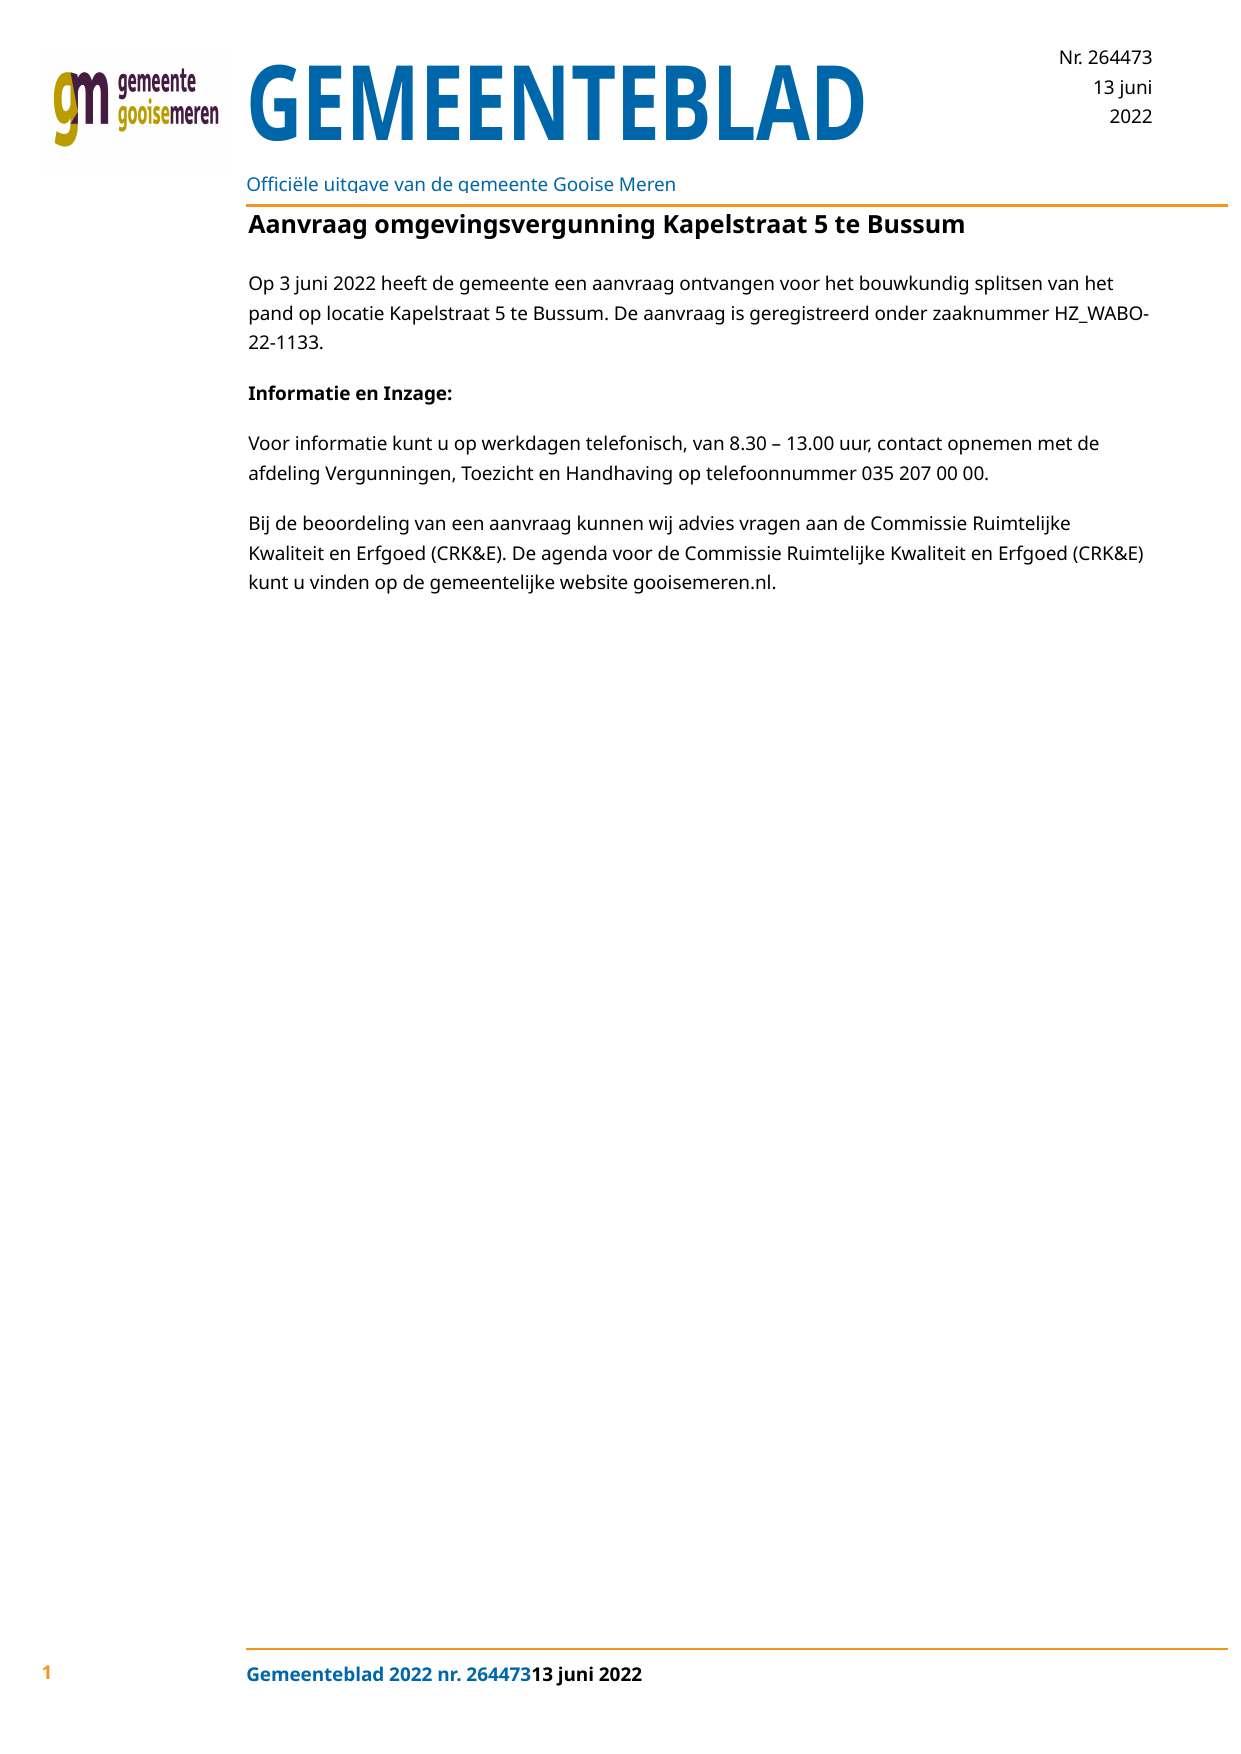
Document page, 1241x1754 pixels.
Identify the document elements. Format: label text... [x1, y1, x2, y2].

picture [41, 47, 231, 172]
text Voor informatie kunt u op werkdagen telefonisch, van 8.30 – 13.00 uur, contact opnemen met de afdeling Vergunningen, Toezicht en Handhaving op telefoonnummer 035 207 00 00. [248, 430, 1152, 486]
text Aanvraag omgevingsvergunning Kapelstraat 5 te Bussum [248, 207, 1152, 241]
text Informatie en Inzage: [248, 380, 1152, 406]
text Bij de beoordeling van een aanvraag kunnen wij advies vragen aan de Commissie Ruimtelijke Kwaliteit en Erfgoed (CRK&E). De agenda voor de Commissie Ruimtelijke Kwaliteit en Erfgoed (CRK&E) kunt u vinden op de gemeentelijke website gooisemeren.nl. [248, 510, 1152, 595]
text Op 3 juni 2022 heeft de gemeente een aanvraag ontvangen voor het bouwkundig splitsen van het pand op locatie Kapelstraat 5 te Bussum. De aanvraag is geregistreerd onder zaaknummer HZ_WABO-22-1133. [248, 270, 1152, 355]
